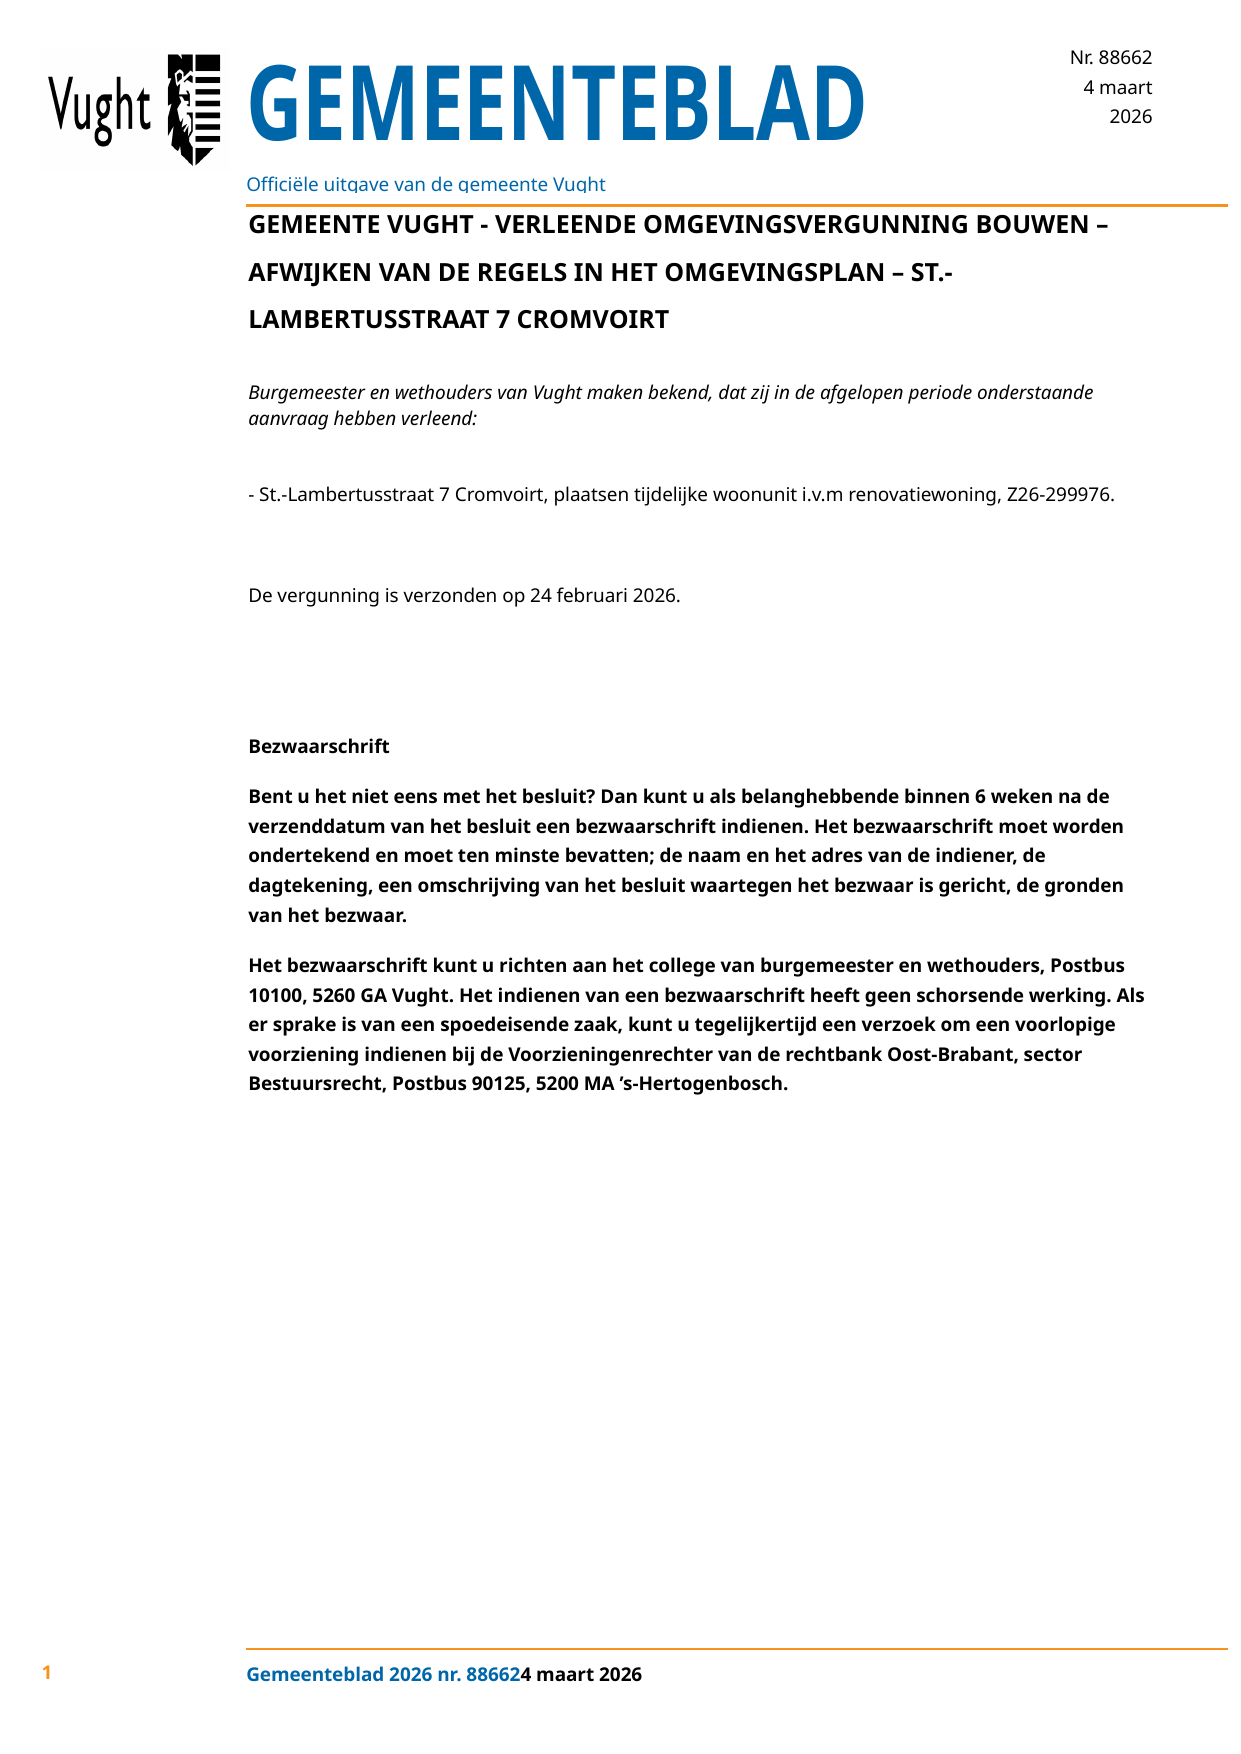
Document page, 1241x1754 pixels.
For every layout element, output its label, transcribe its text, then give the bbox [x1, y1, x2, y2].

text Bent u het niet eens met het besluit? Dan kunt u als belanghebbende binnen 6 weken na de verzenddatum van het besluit een bezwaarschrift indienen. Het bezwaarschrift moet worden ondertekend en moet ten minste bevatten; de naam en het adres van de indiener, de dagtekening, een omschrijving van het besluit waartegen het bezwaar is gericht, de gronden van het bezwaar. [248, 783, 1152, 927]
text De vergunning is verzonden op 24 februari 2026. [248, 582, 1152, 607]
text - St.-Lambertusstraat 7 Cromvoirt, plaatsen tijdelijke woonunit i.v.m renovatiewoning, Z26-299976. [248, 481, 1152, 507]
text Bezwaarschrift [248, 733, 1152, 759]
picture [41, 47, 231, 172]
text Burgemeester en wethouders van Vught maken bekend, dat zij in de afgelopen periode onderstaande aanvraag hebben verleend: [248, 379, 1152, 431]
text GEMEENTE VUGHT - VERLEENDE OMGEVINGSVERGUNNING BOUWEN – AFWIJKEN VAN DE REGELS IN HET OMGEVINGSPLAN – ST.-LAMBERTUSSTRAAT 7 CROMVOIRT [248, 207, 1152, 336]
text Het bezwaarschrift kunt u richten aan het college van burgemeester en wethouders, Postbus 10100, 5260 GA Vught. Het indienen van een bezwaarschrift heeft geen schorsende werking. Als er sprake is van een spoedeisende zaak, kunt u tegelijkertijd een verzoek om een voorlopige voorziening indienen bij de Voorzieningenrechter van de rechtbank Oost-Brabant, sector Bestuursrecht, Postbus 90125, 5200 MA ’s-Hertogenbosch. [248, 952, 1152, 1096]
